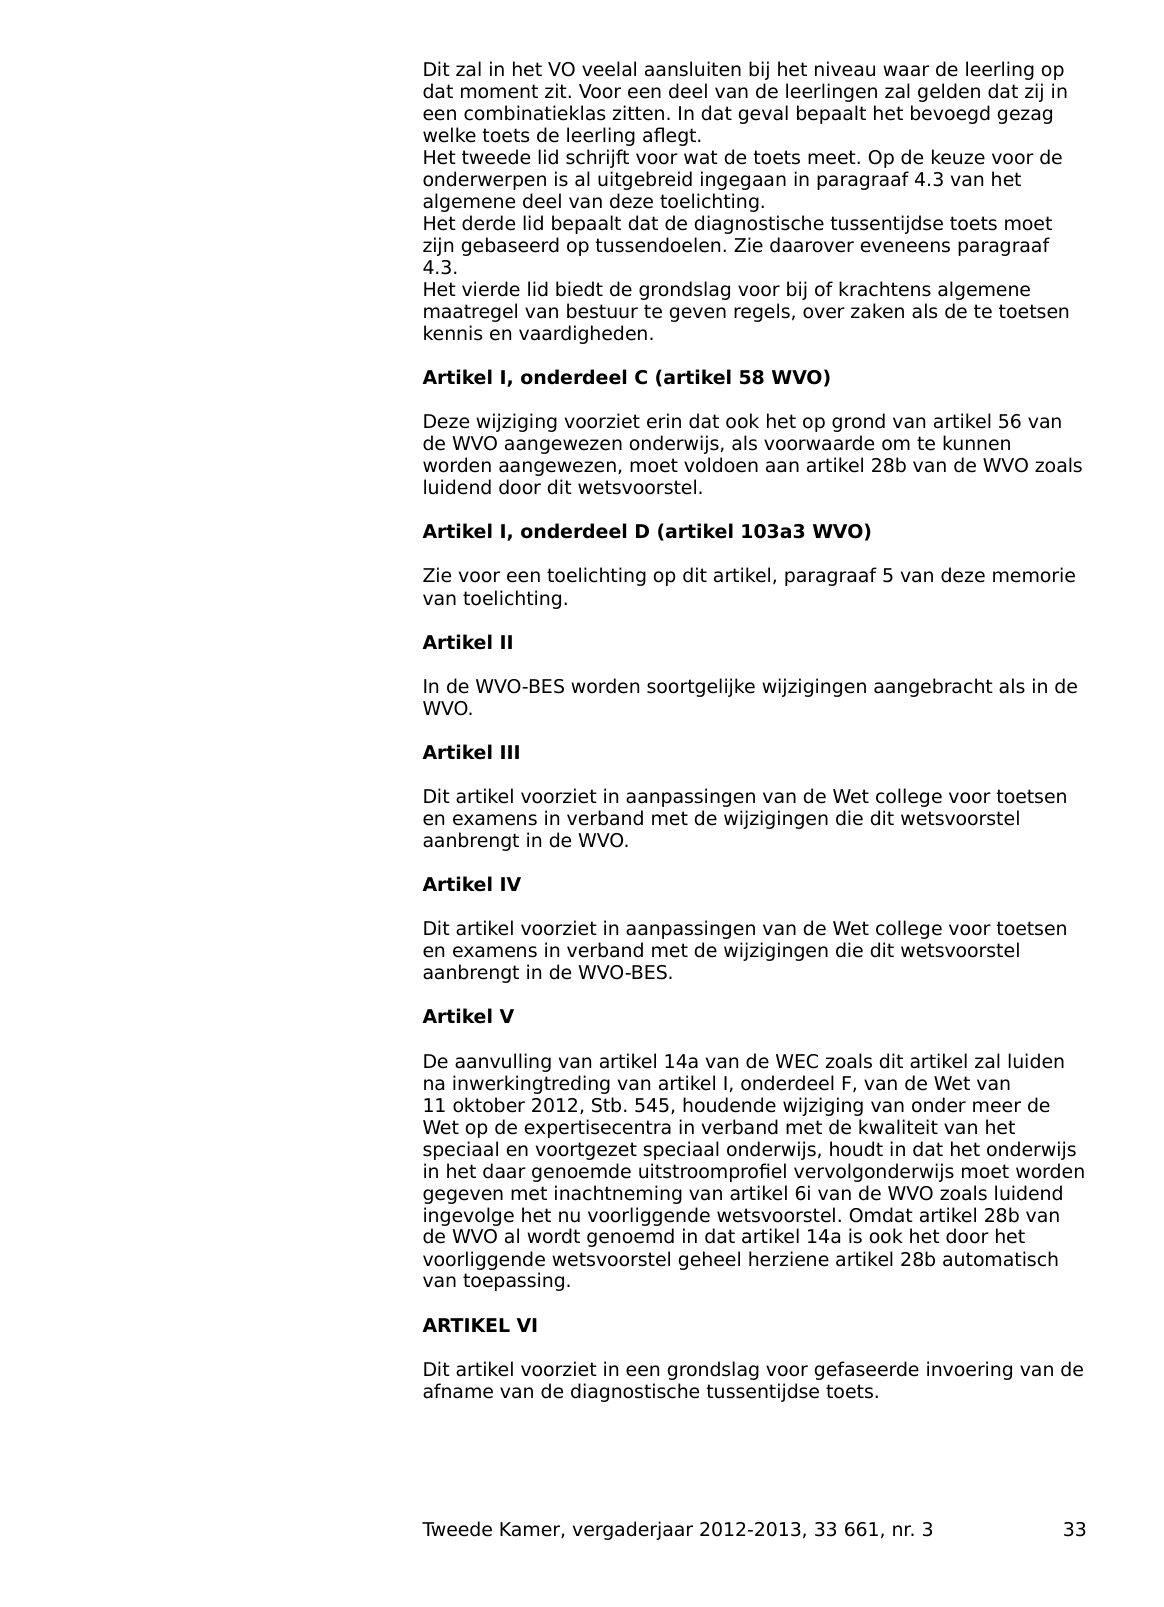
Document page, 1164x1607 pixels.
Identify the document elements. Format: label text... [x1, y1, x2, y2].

subtitle Artikel I, onderdeel D (artikel 103a3 WVO) [422, 521, 1087, 543]
subtitle Artikel IV [422, 874, 1087, 896]
text Het vierde lid biedt de grondslag voor bij of krachtens algemene maatregel van bestuur te geven regels, over zaken als de te toetsen kennis en vaardigheden. [422, 279, 1087, 345]
subtitle ARTIKEL VI [422, 1314, 1087, 1337]
text Het derde lid bepaalt dat de diagnostische tussentijdse toets moet zijn gebaseerd op tussendoelen. Zie daarover eveneens paragraaf 4.3. [422, 213, 1087, 279]
subtitle Artikel V [422, 1006, 1087, 1028]
subtitle Artikel I, onderdeel C (artikel 58 WVO) [422, 367, 1087, 389]
text De aanvulling van artikel 14a van de WEC zoals dit artikel zal luiden na inwerkingtreding van artikel I, onderdeel F, van de Wet van 11 oktober 2012, Stb. 545, houdende wijziging van onder meer de Wet op de expertisecentra in verband met de kwaliteit van het speciaal en voortgezet speciaal onderwijs, houdt in dat het onderwijs in het daar genoemde uitstroomprofiel vervolgonderwijs moet worden gegeven met inachtneming van artikel 6i van de WVO zoals luidend ingevolge het nu voorliggende wetsvoorstel. Omdat artikel 28b van de WVO al wordt genoemd in dat artikel 14a is ook het door het voorliggende wetsvoorstel geheel herziene artikel 28b automatisch van toepassing. [422, 1051, 1087, 1292]
text Dit artikel voorziet in een grondslag voor gefaseerde invoering van de afname van de diagnostische tussentijdse toets. [422, 1359, 1087, 1403]
subtitle Artikel III [422, 742, 1087, 764]
text Dit artikel voorziet in aanpassingen van de Wet college voor toetsen en examens in verband met de wijzigingen die dit wetsvoorstel aanbrengt in de WVO-BES. [422, 918, 1087, 984]
text Dit zal in het VO veelal aansluiten bij het niveau waar de leerling op dat moment zit. Voor een deel van de leerlingen zal gelden dat zij in een combinatieklas zitten. In dat geval bepaalt het bevoegd gezag welke toets de leerling aflegt. [422, 59, 1087, 147]
text Deze wijziging voorziet erin dat ook het op grond van artikel 56 van de WVO aangewezen onderwijs, als voorwaarde om te kunnen worden aangewezen, moet voldoen aan artikel 28b van de WVO zoals luidend door dit wetsvoorstel. [422, 411, 1087, 499]
text Het tweede lid schrijft voor wat de toets meet. Op de keuze voor de onderwerpen is al uitgebreid ingegaan in paragraaf 4.3 van het algemene deel van deze toelichting. [422, 147, 1087, 213]
text Zie voor een toelichting op dit artikel, paragraaf 5 van deze memorie van toelichting. [422, 565, 1087, 609]
text In de WVO-BES worden soortgelijke wijzigingen aangebracht als in de WVO. [422, 676, 1087, 720]
subtitle Artikel II [422, 632, 1087, 653]
text Dit artikel voorziet in aanpassingen van de Wet college voor toetsen en examens in verband met de wijzigingen die dit wetsvoorstel aanbrengt in de WVO. [422, 786, 1087, 852]
